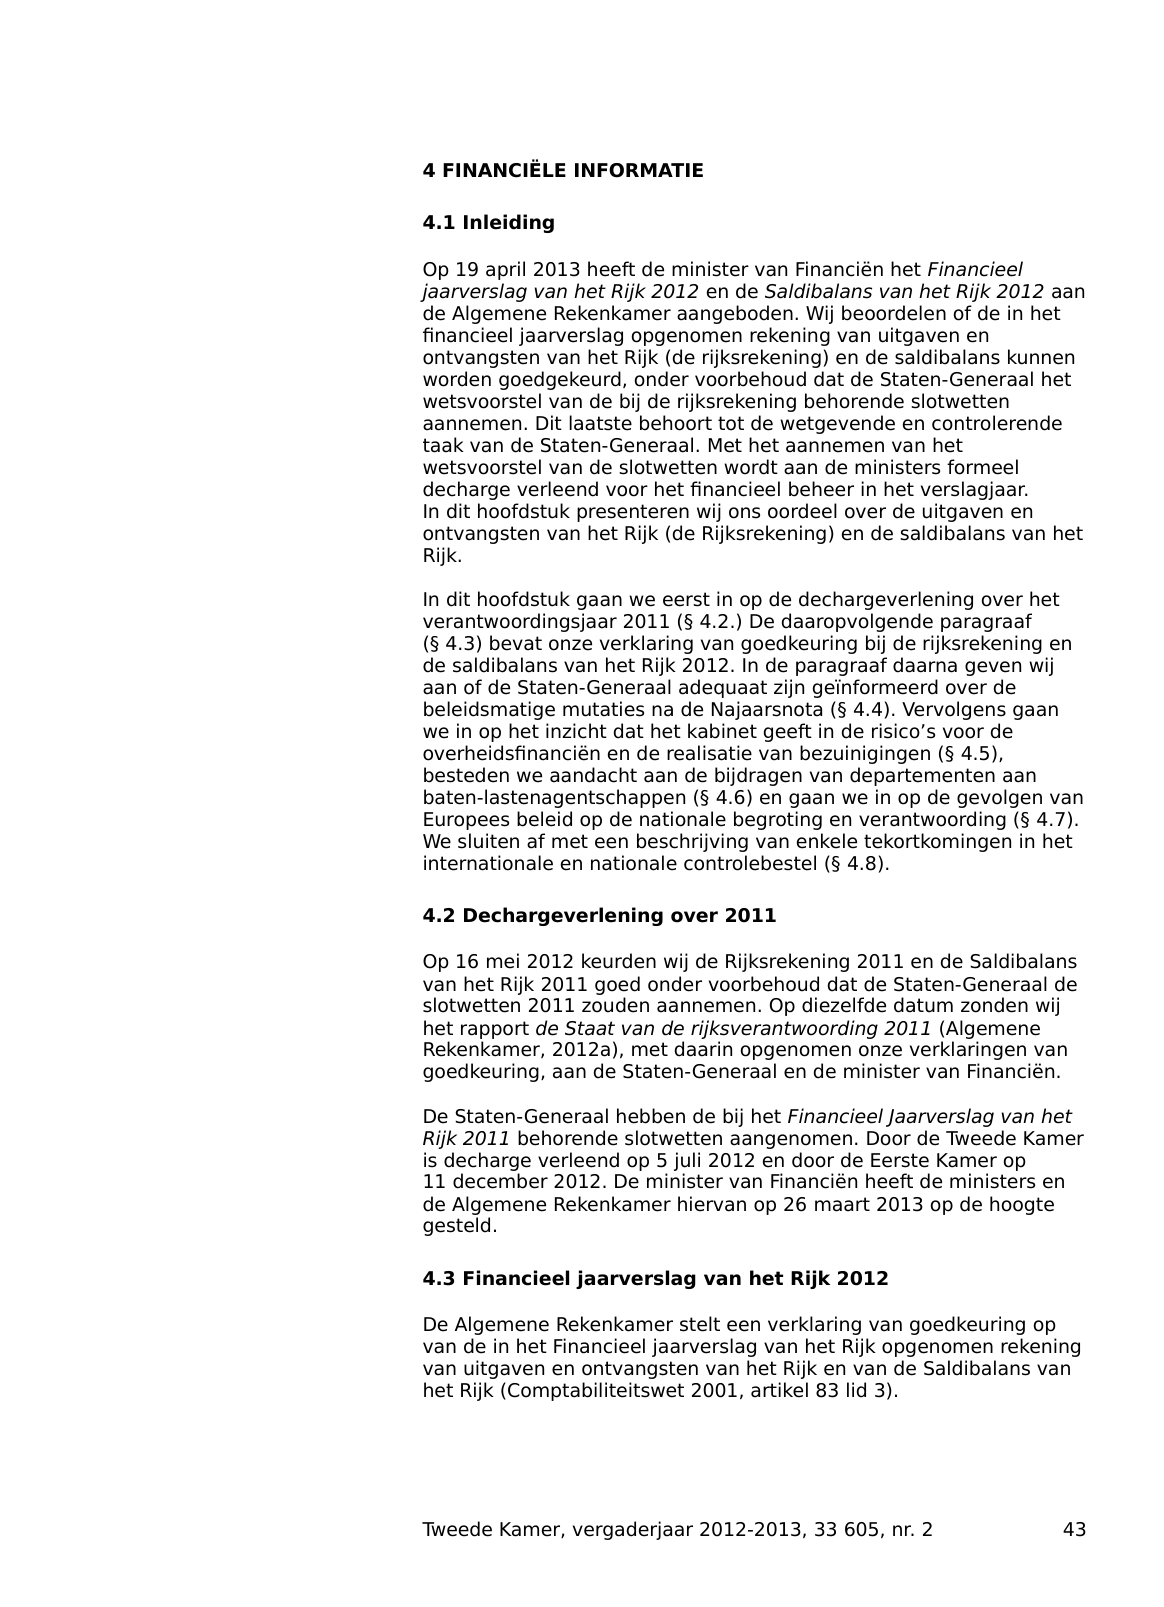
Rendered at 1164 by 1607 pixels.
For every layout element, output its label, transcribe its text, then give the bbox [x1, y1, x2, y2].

text In dit hoofdstuk presenteren wij ons oordeel over de uitgaven en ontvangsten van het Rijk (de Rijksrekening) en de saldibalans van het Rijk. [422, 501, 1087, 567]
subtitle 4.1 Inleiding [422, 212, 1087, 234]
subtitle 4.2 Dechargeverlening over 2011 [422, 904, 1087, 926]
text Op 16 mei 2012 keurden wij de Rijksrekening 2011 en de Saldibalans van het Rijk 2011 goed onder voorbehoud dat de Staten-Generaal de slotwetten 2011 zouden aannemen. Op diezelfde datum zonden wij het rapport de Staat van de rijksverantwoording 2011 (Algemene Rekenkamer, 2012a), met daarin opgenomen onze verklaringen van goedkeuring, aan de Staten-Generaal en de minister van Financiën. [422, 951, 1087, 1083]
subtitle 4 FINANCIËLE INFORMATIE [422, 160, 1087, 182]
text De Staten-Generaal hebben de bij het Financieel Jaarverslag van het Rijk 2011 behorende slotwetten aangenomen. Door de Tweede Kamer is decharge verleend op 5 juli 2012 en door de Eerste Kamer op 11 december 2012. De minister van Financiën heeft de ministers en de Algemene Rekenkamer hiervan op 26 maart 2013 op de hoogte gesteld. [422, 1106, 1087, 1237]
text Op 19 april 2013 heeft de minister van Financiën het Financieel jaarverslag van het Rijk 2012 en de Saldibalans van het Rijk 2012 aan de Algemene Rekenkamer aangeboden. Wij beoordelen of de in het financieel jaarverslag opgenomen rekening van uitgaven en ontvangsten van het Rijk (de rijksrekening) en de saldibalans kunnen worden goedgekeurd, onder voorbehoud dat de Staten-Generaal het wetsvoorstel van de bij de rijksrekening behorende slotwetten aannemen. Dit laatste behoort tot de wetgevende en controlerende taak van de Staten-Generaal. Met het aannemen van het wetsvoorstel van de slotwetten wordt aan de ministers formeel decharge verleend voor het financieel beheer in het verslagjaar. [422, 259, 1087, 501]
subtitle 4.3 Financieel jaarverslag van het Rijk 2012 [422, 1267, 1087, 1289]
text In dit hoofdstuk gaan we eerst in op de dechargeverlening over het verantwoordingsjaar 2011 (§ 4.2.) De daaropvolgende paragraaf (§ 4.3) bevat onze verklaring van goedkeuring bij de rijksrekening en de saldibalans van het Rijk 2012. In de paragraaf daarna geven wij aan of de Staten-Generaal adequaat zijn geïnformeerd over de beleidsmatige mutaties na de Najaarsnota (§ 4.4). Vervolgens gaan we in op het inzicht dat het kabinet geeft in de risico’s voor de overheidsfinanciën en de realisatie van bezuinigingen (§ 4.5), besteden we aandacht aan de bijdragen van departementen aan baten-lastenagentschappen (§ 4.6) en gaan we in op de gevolgen van Europees beleid op de nationale begroting en verantwoording (§ 4.7). We sluiten af met een beschrijving van enkele tekortkomingen in het internationale en nationale controlebestel (§ 4.8). [422, 589, 1087, 874]
text De Algemene Rekenkamer stelt een verklaring van goedkeuring op van de in het Financieel jaarverslag van het Rijk opgenomen rekening van uitgaven en ontvangsten van het Rijk en van de Saldibalans van het Rijk (Comptabiliteitswet 2001, artikel 83 lid 3). [422, 1314, 1087, 1402]
